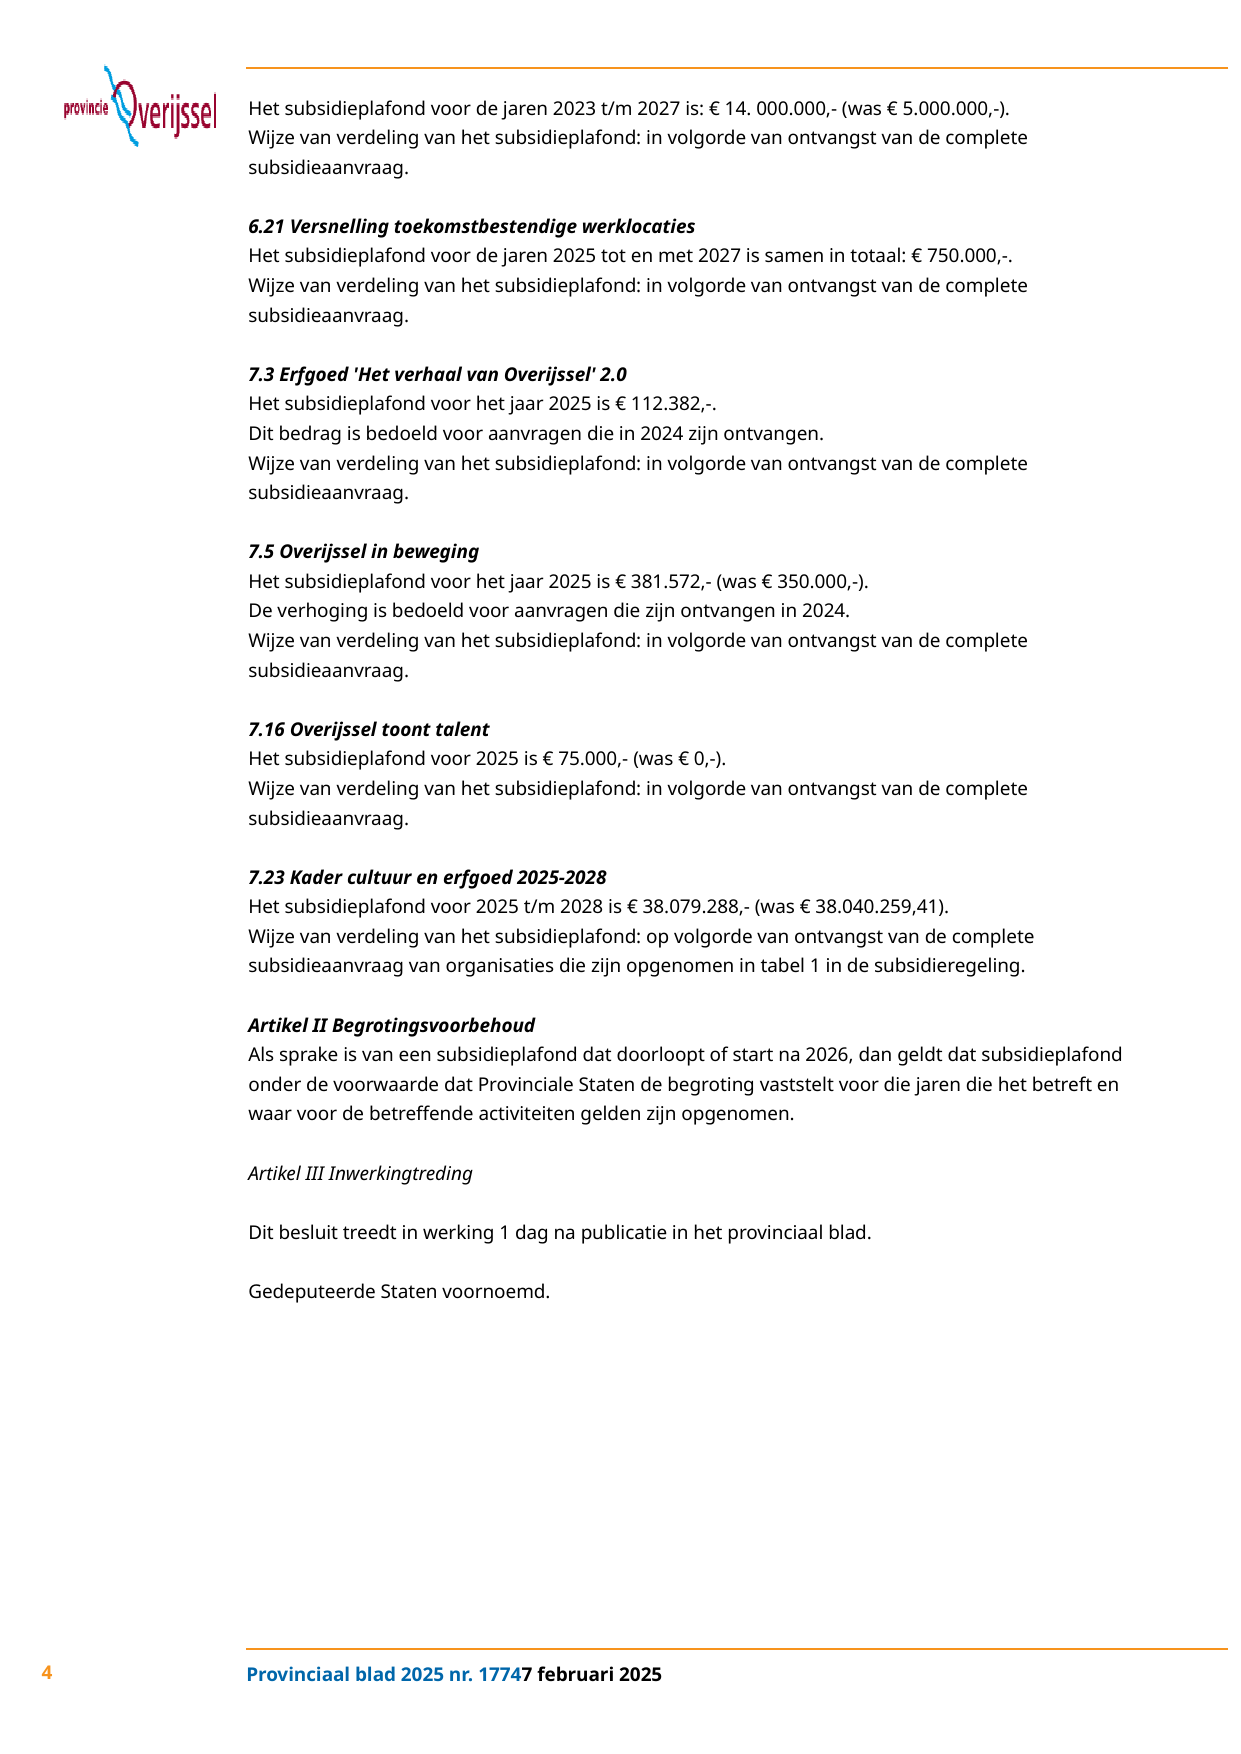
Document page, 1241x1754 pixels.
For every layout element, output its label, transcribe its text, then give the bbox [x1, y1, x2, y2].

text Het subsidieplafond voor de jaren 2023 t/m 2027 is: € 14. 000.000,- (was € 5.000.000,-). [248, 95, 1152, 121]
text Wijze van verdeling van het subsidieplafond: in volgorde van ontvangst van de complete subsidieaanvraag. [248, 272, 1152, 328]
text Het subsidieplafond voor het jaar 2025 is € 381.572,- (was € 350.000,-). [248, 568, 1152, 594]
text Het subsidieplafond voor het jaar 2025 is € 112.382,-. [248, 391, 1152, 416]
text Dit bedrag is bedoeld voor aanvragen die in 2024 zijn ontvangen. [248, 420, 1152, 446]
text Wijze van verdeling van het subsidieplafond: in volgorde van ontvangst van de complete subsidieaanvraag. [248, 124, 1152, 180]
text Als sprake is van een subsidieplafond dat doorloopt of start na 2026, dan geldt dat subsidieplafond onder de voorwaarde dat Provinciale Staten de begroting vaststelt voor die jaren die het betreft en waar voor de betreffende activiteiten gelden zijn opgenomen. [248, 1041, 1152, 1126]
picture [41, 47, 231, 172]
text Wijze van verdeling van het subsidieplafond: op volgorde van ontvangst van de complete subsidieaanvraag van organisaties die zijn opgenomen in tabel 1 in de subsidieregeling. [248, 923, 1152, 978]
text Het subsidieplafond voor 2025 t/m 2028 is € 38.079.288,- (was € 38.040.259,41). [248, 893, 1152, 919]
text 7.5 Overijssel in beweging [248, 538, 1152, 564]
text Gedeputeerde Staten voornoemd. [248, 1278, 1152, 1304]
text Het subsidieplafond voor de jaren 2025 tot en met 2027 is samen in totaal: € 750.000,-. [248, 243, 1152, 268]
text Wijze van verdeling van het subsidieplafond: in volgorde van ontvangst van de complete subsidieaanvraag. [248, 450, 1152, 505]
text Het subsidieplafond voor 2025 is € 75.000,- (was € 0,-). [248, 746, 1152, 771]
text Wijze van verdeling van het subsidieplafond: in volgorde van ontvangst van de complete subsidieaanvraag. [248, 775, 1152, 831]
text De verhoging is bedoeld voor aanvragen die zijn ontvangen in 2024. [248, 598, 1152, 623]
text 7.3 Erfgoed 'Het verhaal van Overijssel' 2.0 [248, 361, 1152, 387]
text Dit besluit treedt in werking 1 dag na publicatie in het provinciaal blad. [248, 1219, 1152, 1245]
text Wijze van verdeling van het subsidieplafond: in volgorde van ontvangst van de complete subsidieaanvraag. [248, 627, 1152, 683]
text Artikel II Begrotingsvoorbehoud [248, 1012, 1152, 1038]
text 7.16 Overijssel toont talent [248, 716, 1152, 742]
text 7.23 Kader cultuur en erfgoed 2025-2028 [248, 864, 1152, 890]
text 6.21 Versnelling toekomstbestendige werklocaties [248, 213, 1152, 239]
text Artikel III Inwerkingtreding [248, 1160, 1152, 1186]
